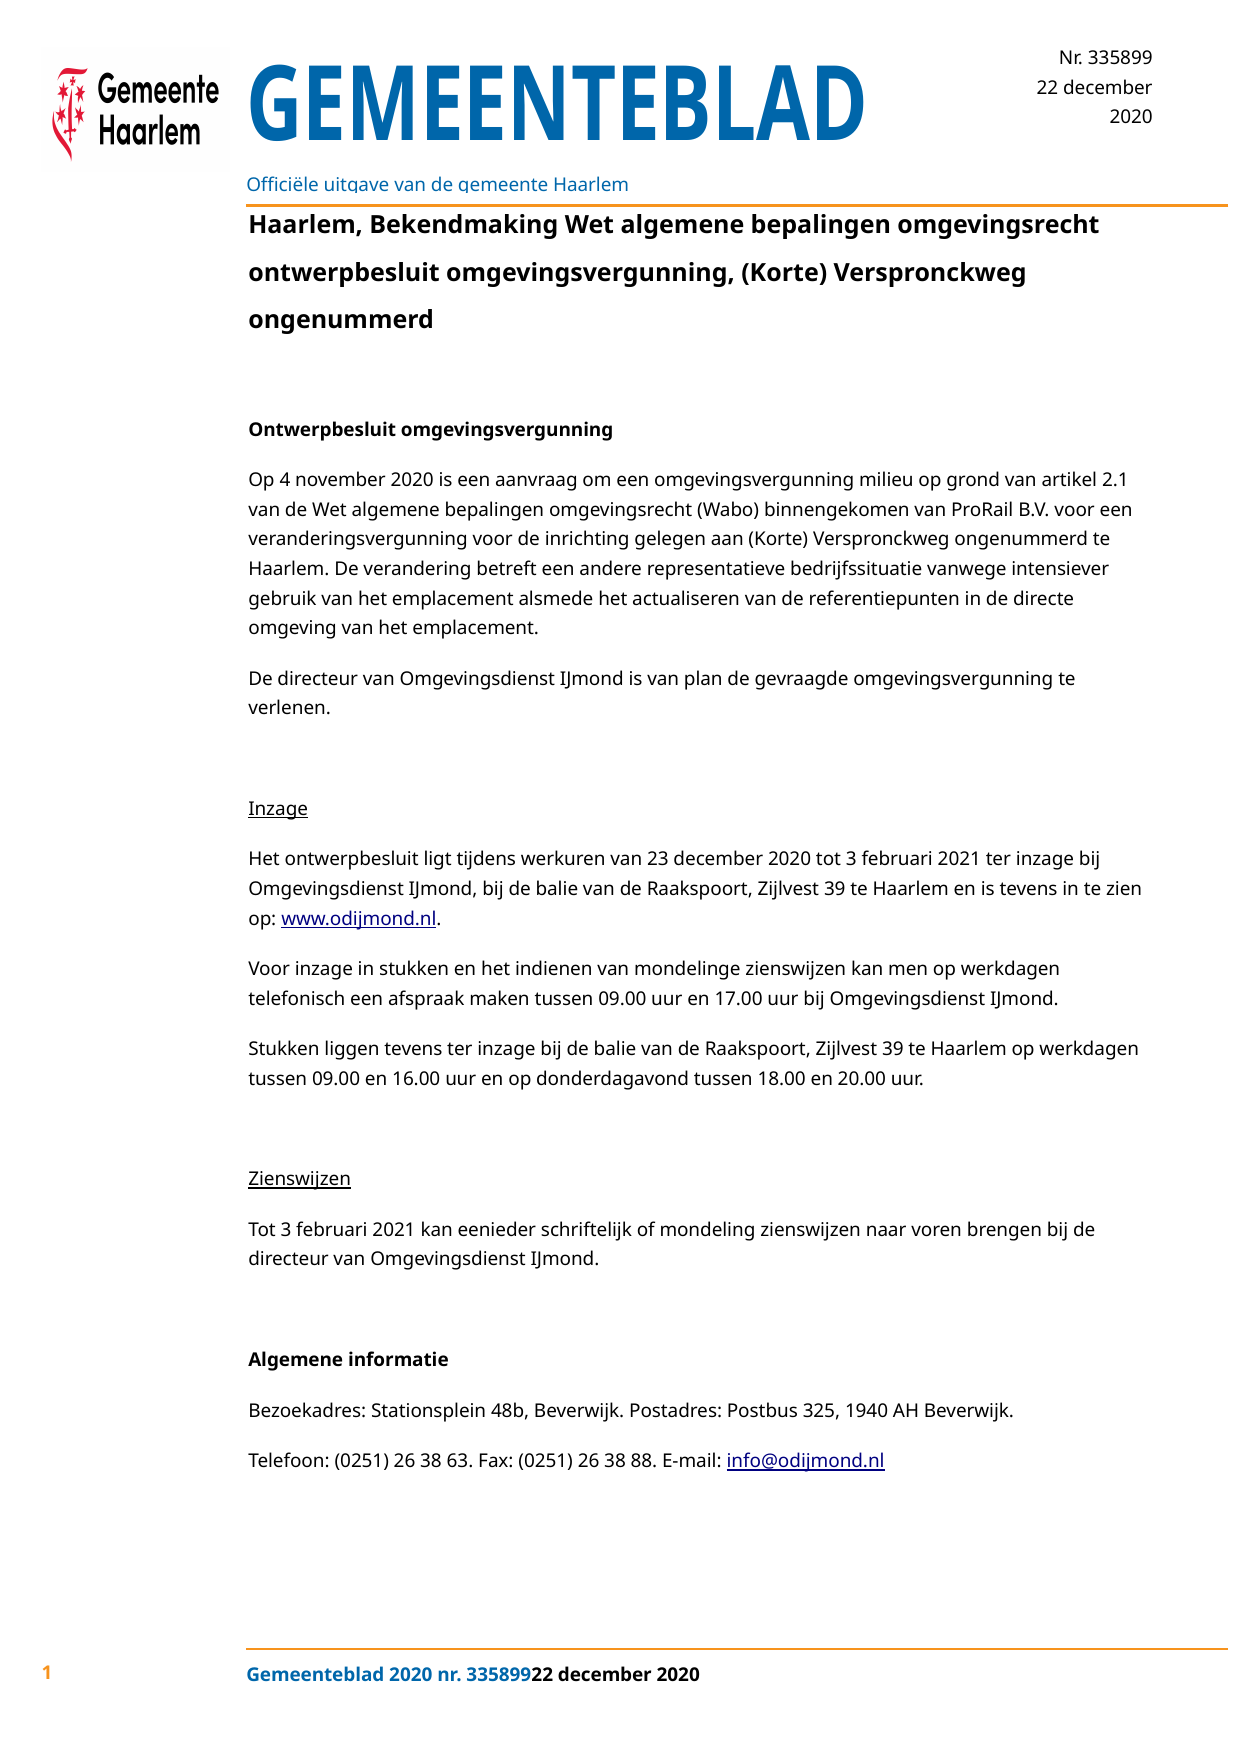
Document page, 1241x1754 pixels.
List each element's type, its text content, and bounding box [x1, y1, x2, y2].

text Zienswijzen [248, 1166, 1152, 1191]
text Op 4 november 2020 is een aanvraag om een omgevingsvergunning milieu op grond van artikel 2.1 van de Wet algemene bepalingen omgevingsrecht (Wabo) binnengekomen van ProRail B.V. voor een veranderingsvergunning voor de inrichting gelegen aan (Korte) Verspronckweg ongenummerd te Haarlem. De verandering betreft een andere representatieve bedrijfssituatie vanwege intensiever gebruik van het emplacement alsmede het actualiseren van de referentiepunten in de directe omgeving van het emplacement. [248, 466, 1152, 640]
text Inzage [248, 795, 1152, 821]
text Voor inzage in stukken en het indienen van mondelinge zienswijzen kan men op werkdagen telefonisch een afspraak maken tussen 09.00 uur en 17.00 uur bij Omgevingsdienst IJmond. [248, 955, 1152, 1010]
text Telefoon: (0251) 26 38 63. Fax: (0251) 26 38 88. E-mail: info@odijmond.nl [248, 1447, 1152, 1473]
text Bezoekadres: Stationsplein 48b, Beverwijk. Postadres: Postbus 325, 1940 AH Beverwijk. [248, 1397, 1152, 1422]
text Haarlem, Bekendmaking Wet algemene bepalingen omgevingsrecht ontwerpbesluit omgevingsvergunning, (Korte) Verspronckweg ongenummerd [248, 207, 1152, 336]
text Stukken liggen tevens ter inzage bij de balie van de Raakspoort, Zijlvest 39 te Haarlem op werkdagen tussen 09.00 en 16.00 uur en op donderdagavond tussen 18.00 en 20.00 uur. [248, 1035, 1152, 1090]
text Ontwerpbesluit omgevingsvergunning [248, 416, 1152, 442]
text Tot 3 februari 2021 kan eenieder schriftelijk of mondeling zienswijzen naar voren brengen bij de directeur van Omgevingsdienst IJmond. [248, 1216, 1152, 1271]
text De directeur van Omgevingsdienst IJmond is van plan de gevraagde omgevingsvergunning te verlenen. [248, 665, 1152, 720]
text Het ontwerpbesluit ligt tijdens werkuren van 23 december 2020 tot 3 februari 2021 ter inzage bij Omgevingsdienst IJmond, bij de balie van de Raakspoort, Zijlvest 39 te Haarlem en is tevens in te zien op: www.odijmond.nl. [248, 846, 1152, 930]
text Algemene informatie [248, 1346, 1152, 1372]
picture [41, 47, 231, 172]
